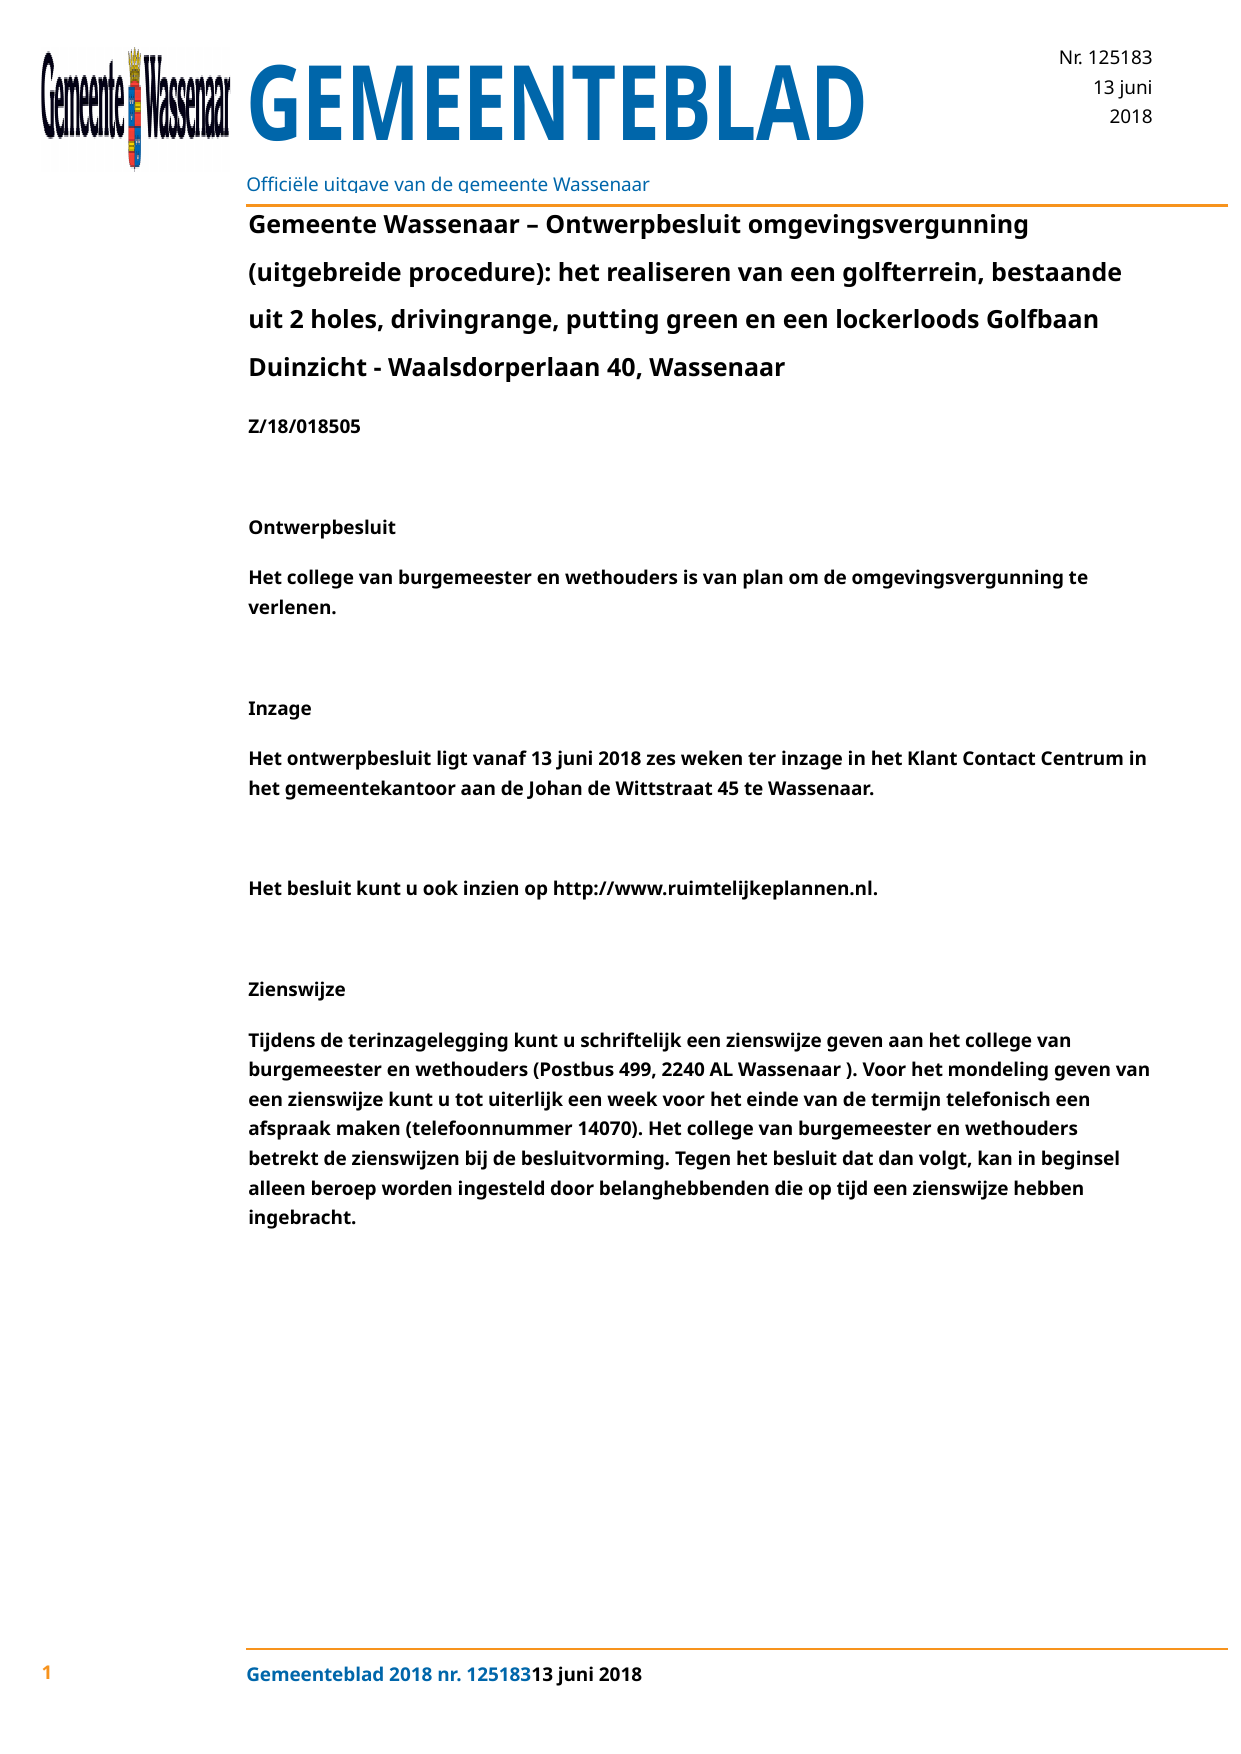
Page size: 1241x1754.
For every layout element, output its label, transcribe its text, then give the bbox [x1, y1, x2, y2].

text Gemeente Wassenaar – Ontwerpbesluit omgevingsvergunning (uitgebreide procedure): het realiseren van een golfterrein, bestaande uit 2 holes, drivingrange, putting green en een lockerloods Golfbaan Duinzicht - Waalsdorperlaan 40, Wassenaar [248, 207, 1152, 384]
text Ontwerpbesluit [248, 514, 1152, 540]
text Z/18/018505 [248, 413, 1152, 439]
text Zienswijze [248, 976, 1152, 1002]
text Het college van burgemeester en wethouders is van plan om de omgevingsvergunning te verlenen. [248, 564, 1152, 620]
text Inzage [248, 695, 1152, 721]
text Het besluit kunt u ook inzien op http://www.ruimtelijkeplannen.nl. [248, 876, 1152, 901]
picture [41, 47, 231, 172]
text Het ontwerpbesluit ligt vanaf 13 juni 2018 zes weken ter inzage in het Klant Contact Centrum in het gemeentekantoor aan de Johan de Wittstraat 45 te Wassenaar. [248, 745, 1152, 801]
text Tijdens de terinzagelegging kunt u schriftelijk een zienswijze geven aan het college van burgemeester en wethouders (Postbus 499, 2240 AL Wassenaar ). Voor het mondeling geven van een zienswijze kunt u tot uiterlijk een week voor het einde van de termijn telefonisch een afspraak maken (telefoonnummer 14070). Het college van burgemeester en wethouders betrekt de zienswijzen bij de besluitvorming. Tegen het besluit dat dan volgt, kan in beginsel alleen beroep worden ingesteld door belanghebbenden die op tijd een zienswijze hebben ingebracht. [248, 1027, 1152, 1230]
